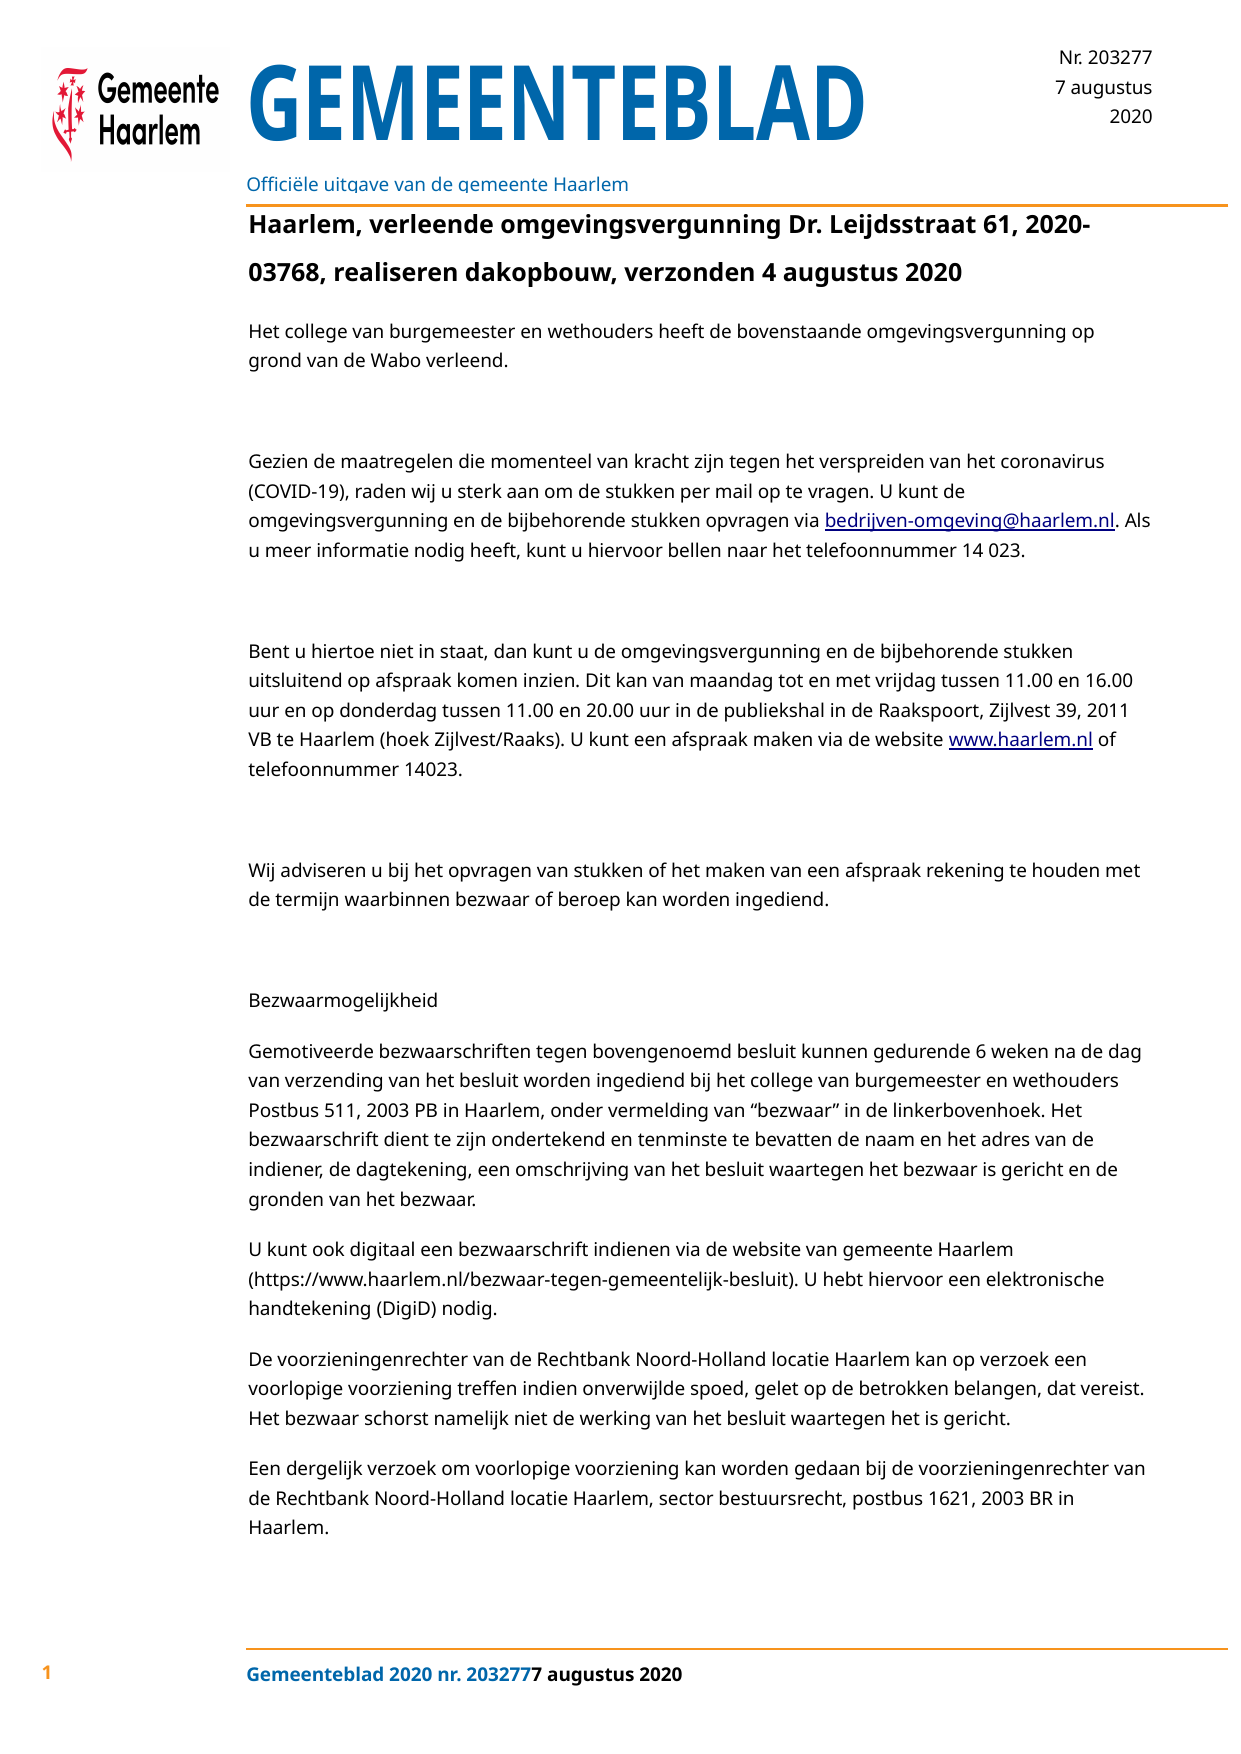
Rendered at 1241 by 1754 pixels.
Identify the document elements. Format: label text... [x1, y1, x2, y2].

text U kunt ook digitaal een bezwaarschrift indienen via de website van gemeente Haarlem (https://www.haarlem.nl/bezwaar-tegen-gemeentelijk-besluit). U hebt hiervoor een elektronische handtekening (DigiD) nodig. [248, 1236, 1152, 1321]
picture [41, 47, 231, 172]
text Een dergelijk verzoek om voorlopige voorziening kan worden gedaan bij de voorzieningenrechter van de Rechtbank Noord-Holland locatie Haarlem, sector bestuursrecht, postbus 1621, 2003 BR in Haarlem. [248, 1455, 1152, 1540]
text Gezien de maatregelen die momenteel van kracht zijn tegen het verspreiden van het coronavirus (COVID-19), raden wij u sterk aan om de stukken per mail op te vragen. U kunt de omgevingsvergunning en de bijbehorende stukken opvragen via bedrijven-omgeving@haarlem.nl. Als u meer informatie nodig heeft, kunt u hiervoor bellen naar het telefoonnummer 14 023. [248, 448, 1152, 563]
text Bezwaarmogelijkheid [248, 987, 1152, 1013]
text De voorzieningenrechter van de Rechtbank Noord-Holland locatie Haarlem kan op verzoek een voorlopige voorziening treffen indien onverwijlde spoed, gelet op de betrokken belangen, dat vereist. Het bezwaar schorst namelijk niet de werking van het besluit waartegen het is gericht. [248, 1346, 1152, 1431]
text Wij adviseren u bij het opvragen van stukken of het maken van een afspraak rekening te houden met de termijn waarbinnen bezwaar of beroep kan worden ingediend. [248, 857, 1152, 912]
text Bent u hiertoe niet in staat, dan kunt u de omgevingsvergunning en de bijbehorende stukken uitsluitend op afspraak komen inzien. Dit kan van maandag tot en met vrijdag tussen 11.00 en 16.00 uur en op donderdag tussen 11.00 en 20.00 uur in de publiekshal in de Raakspoort, Zijlvest 39, 2011 VB te Haarlem (hoek Zijlvest/Raaks). U kunt een afspraak maken via de website www.haarlem.nl of telefoonnummer 14023. [248, 638, 1152, 782]
text Gemotiveerde bezwaarschriften tegen bovengenoemd besluit kunnen gedurende 6 weken na de dag van verzending van het besluit worden ingediend bij het college van burgemeester en wethouders Postbus 511, 2003 PB in Haarlem, onder vermelding van “bezwaar” in de linkerbovenhoek. Het bezwaarschrift dient te zijn ondertekend en tenminste te bevatten de naam en het adres van de indiener, de dagtekening, een omschrijving van het besluit waartegen het bezwaar is gericht en de gronden van het bezwaar. [248, 1038, 1152, 1212]
text Het college van burgemeester en wethouders heeft de bovenstaande omgevingsvergunning op grond van de Wabo verleend. [248, 318, 1152, 373]
text Haarlem, verleende omgevingsvergunning Dr. Leijdsstraat 61, 2020-03768, realiseren dakopbouw, verzonden 4 augustus 2020 [248, 207, 1152, 288]
